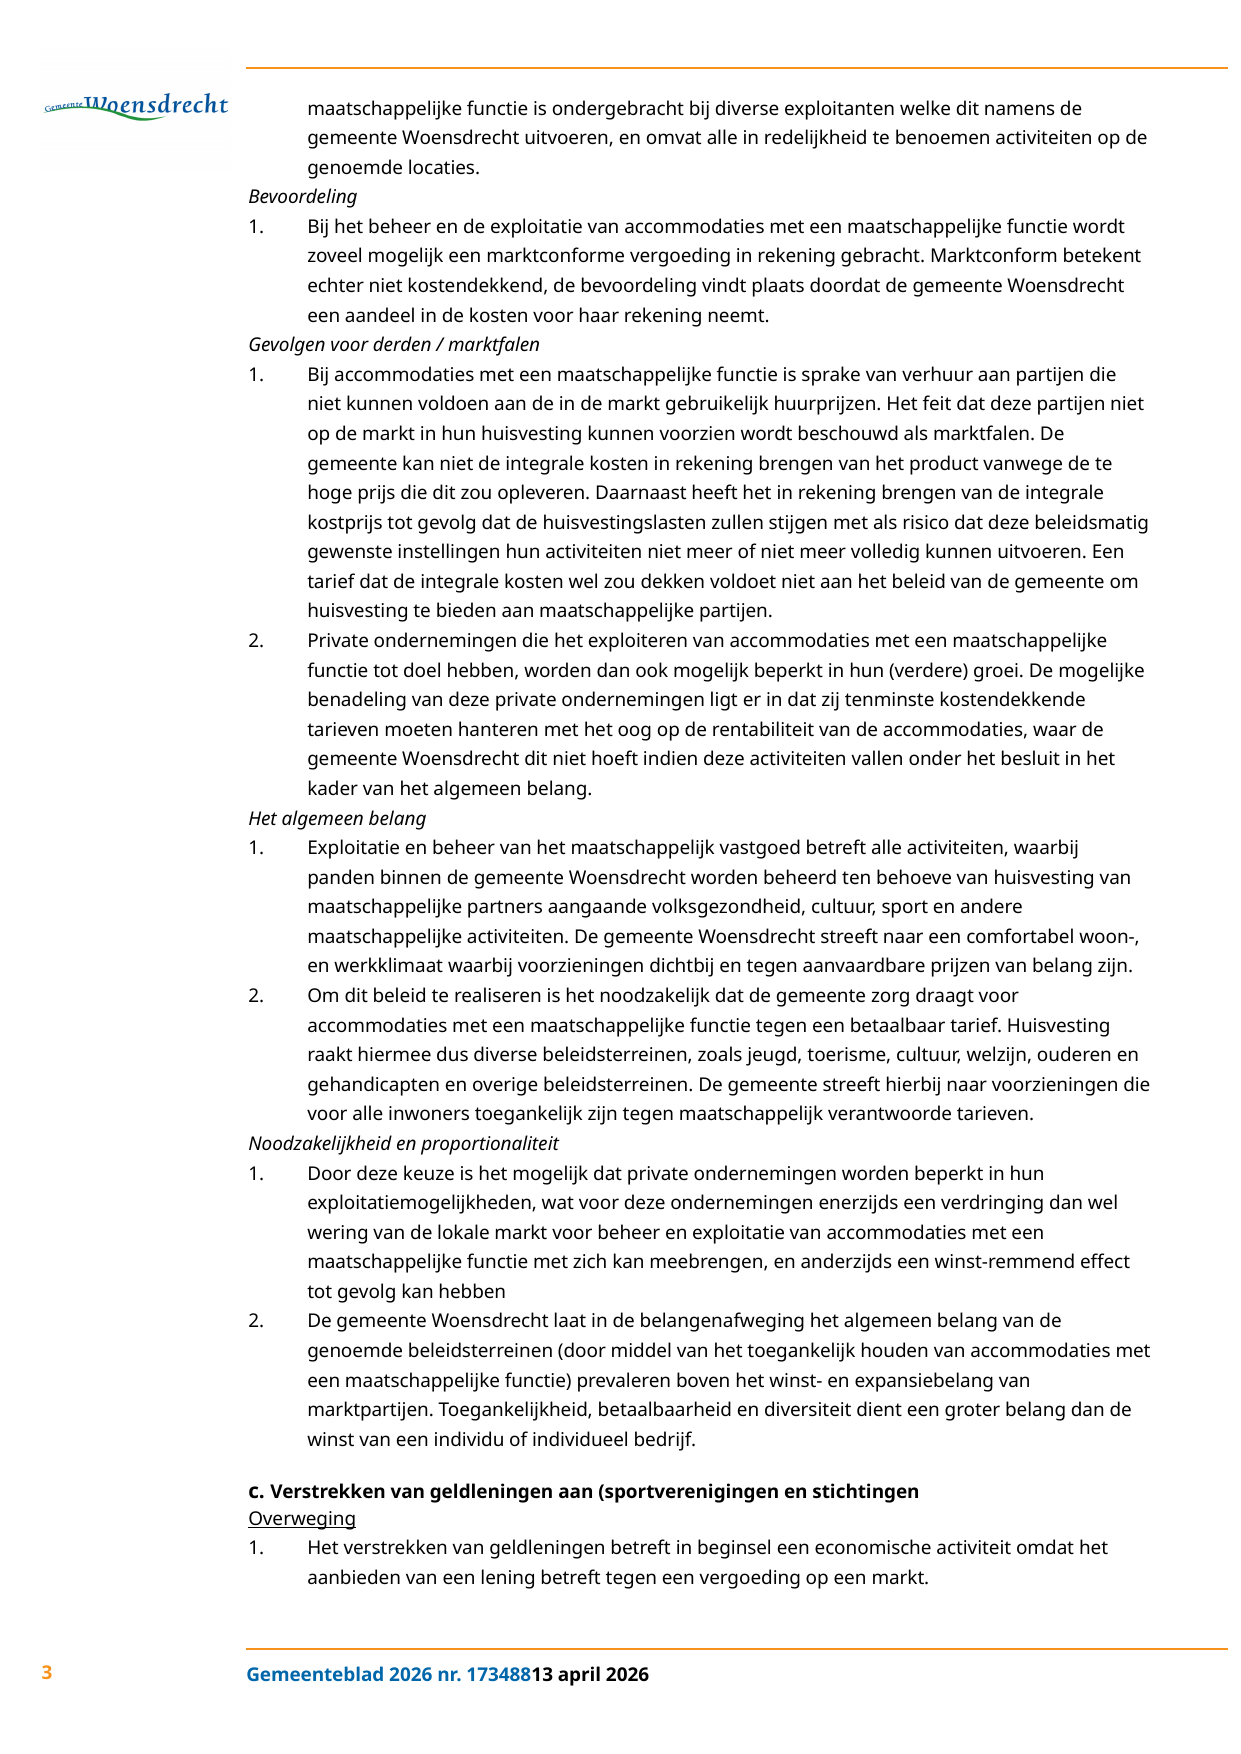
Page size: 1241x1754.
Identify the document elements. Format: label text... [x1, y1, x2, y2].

list maatschappelijke functie is ondergebracht bij diverse exploitanten welke dit namens de gemeente Woensdrecht uitvoeren, en omvat alle in redelijkheid te benoemen activiteiten op de genoemde locaties. [248, 95, 1152, 180]
text Het algemeen belang [248, 805, 1152, 831]
list Door deze keuze is het mogelijk dat private ondernemingen worden beperkt in hun exploitatiemogelijkheden, wat voor deze ondernemingen enerzijds een verdringing dan wel wering van de lokale markt voor beheer en exploitatie van accommodaties met een maatschappelijke functie met zich kan meebrengen, en anderzijds een winst-remmend effect tot gevolg kan hebben [248, 1160, 1152, 1304]
text Noodzakelijkheid en proportionaliteit [248, 1130, 1152, 1156]
text Overweging [248, 1505, 1152, 1531]
text Gevolgen voor derden / marktfalen [248, 331, 1152, 357]
list De gemeente Woensdrecht laat in de belangenafweging het algemeen belang van de genoemde beleidsterreinen (door middel van het toegankelijk houden van accommodaties met een maatschappelijke functie) prevaleren boven het winst- en expansiebelang van marktpartijen. Toegankelijkheid, betaalbaarheid en diversiteit dient een groter belang dan de winst van een individu of individueel bedrijf. [248, 1308, 1152, 1452]
list Bij accommodaties met een maatschappelijke functie is sprake van verhuur aan partijen die niet kunnen voldoen aan de in de markt gebruikelijk huurprijzen. Het feit dat deze partijen niet op de markt in hun huisvesting kunnen voorzien wordt beschouwd als marktfalen. De gemeente kan niet de integrale kosten in rekening brengen van het product vanwege de te hoge prijs die dit zou opleveren. Daarnaast heeft het in rekening brengen van de integrale kostprijs tot gevolg dat de huisvestingslasten zullen stijgen met als risico dat deze beleidsmatig gewenste instellingen hun activiteiten niet meer of niet meer volledig kunnen uitvoeren. Een tarief dat de integrale kosten wel zou dekken voldoet niet aan het beleid van de gemeente om huisvesting te bieden aan maatschappelijke partijen. [248, 361, 1152, 623]
list Bij het beheer en de exploitatie van accommodaties met een maatschappelijke functie wordt zoveel mogelijk een marktconforme vergoeding in rekening gebracht. Marktconform betekent echter niet kostendekkend, de bevoordeling vindt plaats doordat de gemeente Woensdrecht een aandeel in de kosten voor haar rekening neemt. [248, 213, 1152, 328]
list Exploitatie en beheer van het maatschappelijk vastgoed betreft alle activiteiten, waarbij panden binnen de gemeente Woensdrecht worden beheerd ten behoeve van huisvesting van maatschappelijke partners aangaande volksgezondheid, cultuur, sport en andere maatschappelijke activiteiten. De gemeente Woensdrecht streeft naar een comfortabel woon-, en werkklimaat waarbij voorzieningen dichtbij en tegen aanvaardbare prijzen van belang zijn. [248, 834, 1152, 978]
text c. Verstrekken van geldleningen aan (sportverenigingen en stichtingen [248, 1476, 1152, 1505]
list Private ondernemingen die het exploiteren van accommodaties met een maatschappelijke functie tot doel hebben, worden dan ook mogelijk beperkt in hun (verdere) groei. De mogelijke benadeling van deze private ondernemingen ligt er in dat zij tenminste kostendekkende tarieven moeten hanteren met het oog op de rentabiliteit van de accommodaties, waar de gemeente Woensdrecht dit niet hoeft indien deze activiteiten vallen onder het besluit in het kader van het algemeen belang. [248, 627, 1152, 801]
text Bevoordeling [248, 183, 1152, 209]
list Om dit beleid te realiseren is het noodzakelijk dat de gemeente zorg draagt voor accommodaties met een maatschappelijke functie tegen een betaalbaar tarief. Huisvesting raakt hiermee dus diverse beleidsterreinen, zoals jeugd, toerisme, cultuur, welzijn, ouderen en gehandicapten en overige beleidsterreinen. De gemeente streeft hierbij naar voorzieningen die voor alle inwoners toegankelijk zijn tegen maatschappelijk verantwoorde tarieven. [248, 982, 1152, 1126]
picture [41, 47, 231, 172]
list Het verstrekken van geldleningen betreft in beginsel een economische activiteit omdat het aanbieden van een lening betreft tegen een vergoeding op een markt. [248, 1534, 1152, 1590]
